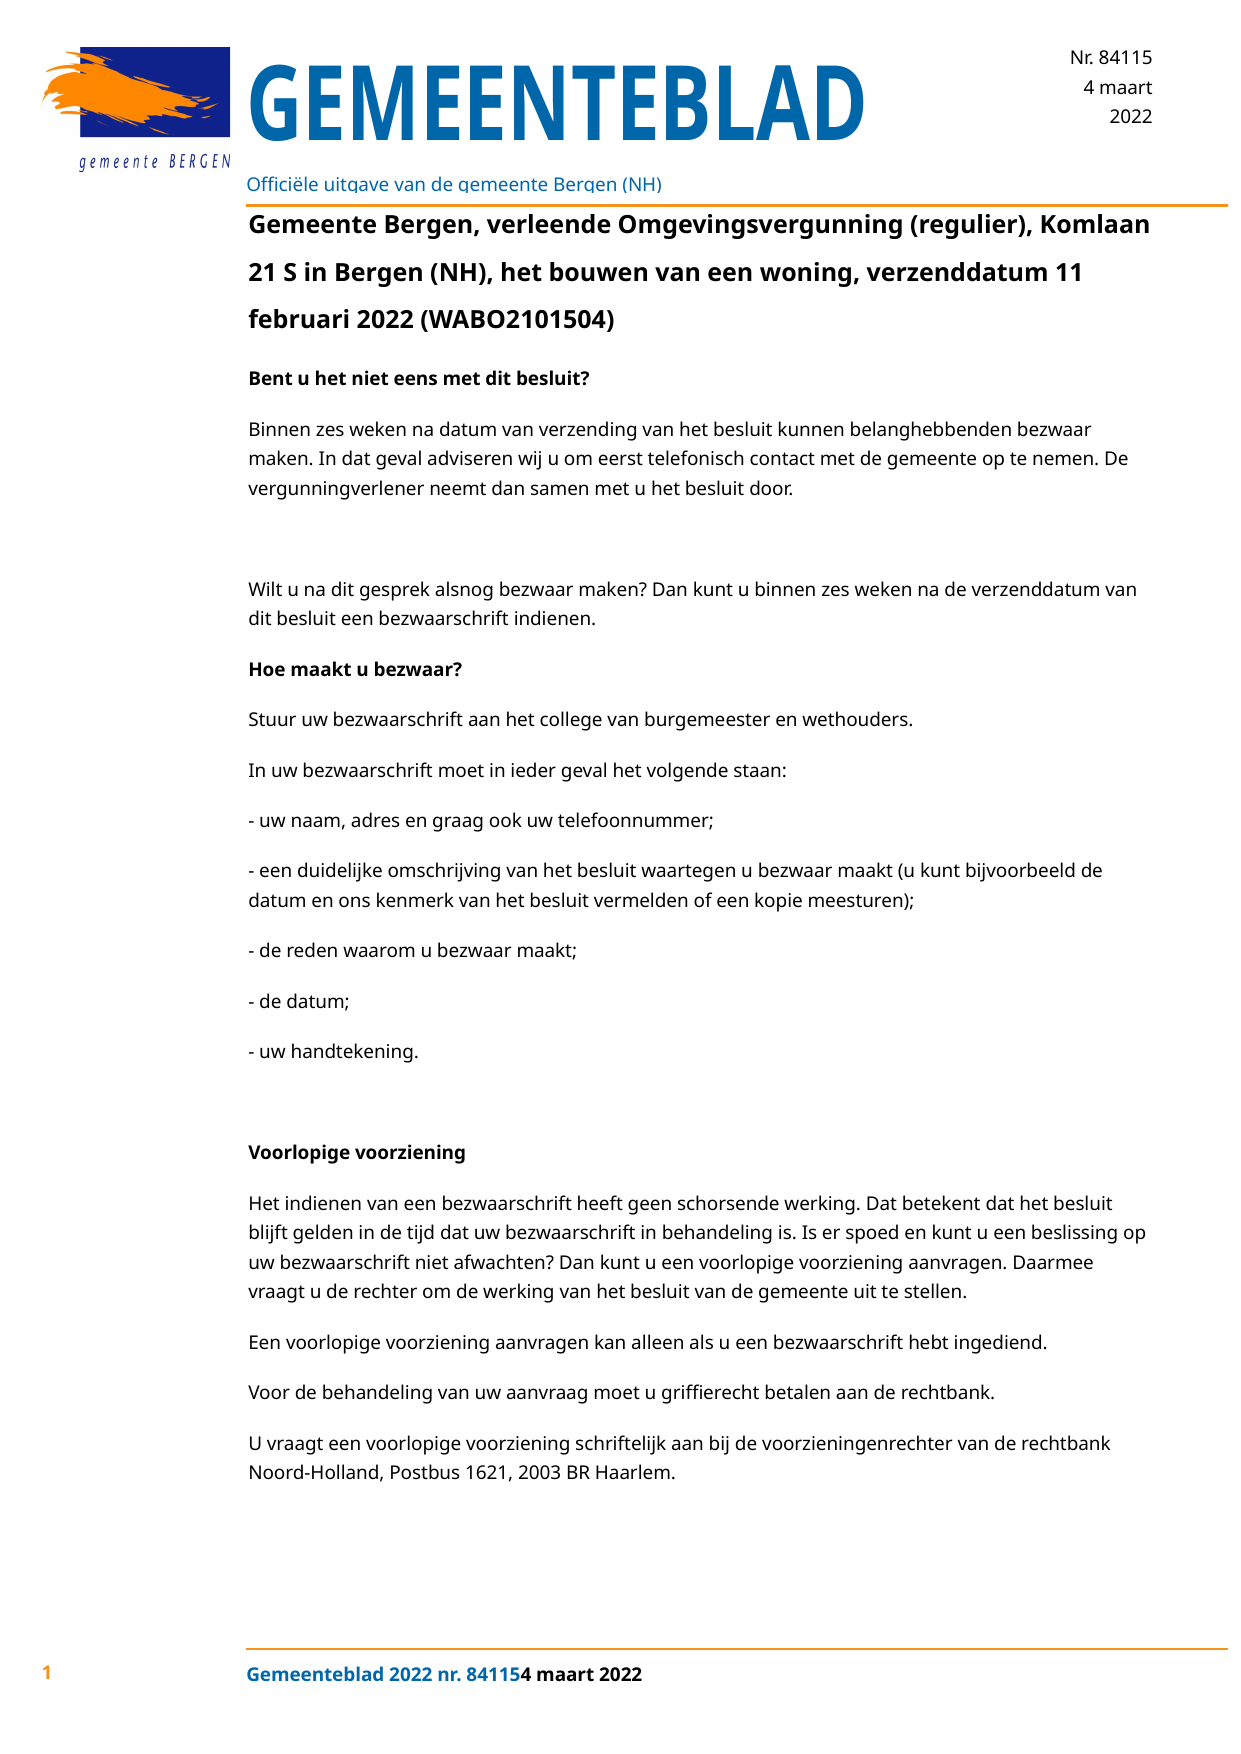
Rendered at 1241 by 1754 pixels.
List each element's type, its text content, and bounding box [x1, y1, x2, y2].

text Wilt u na dit gesprek alsnog bezwaar maken? Dan kunt u binnen zes weken na de verzenddatum van dit besluit een bezwaarschrift indienen. [248, 576, 1152, 631]
text - uw handtekening. [248, 1038, 1152, 1064]
text Binnen zes weken na datum van verzending van het besluit kunnen belanghebbenden bezwaar maken. In dat geval adviseren wij u om eerst telefonisch contact met de gemeente op te nemen. De vergunningverlener neemt dan samen met u het besluit door. [248, 416, 1152, 501]
text In uw bezwaarschrift moet in ieder geval het volgende staan: [248, 757, 1152, 782]
text Het indienen van een bezwaarschrift heeft geen schorsende werking. Dat betekent dat het besluit blijft gelden in de tijd dat uw bezwaarschrift in behandeling is. Is er spoed en kunt u een beslissing op uw bezwaarschrift niet afwachten? Dan kunt u een voorlopige voorziening aanvragen. Daarmee vraagt u de rechter om de werking van het besluit van de gemeente uit te stellen. [248, 1190, 1152, 1304]
text - de reden waarom u bezwaar maakt; [248, 938, 1152, 963]
text Bent u het niet eens met dit besluit? [248, 366, 1152, 391]
text Voor de behandeling van uw aanvraag moet u griffierecht betalen aan de rechtbank. [248, 1379, 1152, 1405]
text Gemeente Bergen, verleende Omgevingsvergunning (regulier), Komlaan 21 S in Bergen (NH), het bouwen van een woning, verzenddatum 11 februari 2022 (WABO2101504) [248, 207, 1152, 336]
text Een voorlopige voorziening aanvragen kan alleen als u een bezwaarschrift hebt ingediend. [248, 1329, 1152, 1354]
text Hoe maakt u bezwaar? [248, 656, 1152, 682]
text - uw naam, adres en graag ook uw telefoonnummer; [248, 807, 1152, 833]
text Stuur uw bezwaarschrift aan het college van burgemeester en wethouders. [248, 706, 1152, 732]
text Voorlopige voorziening [248, 1139, 1152, 1165]
picture [41, 47, 231, 172]
text U vraagt een voorlopige voorziening schriftelijk aan bij de voorzieningenrechter van de rechtbank Noord-Holland, Postbus 1621, 2003 BR Haarlem. [248, 1430, 1152, 1485]
text - de datum; [248, 988, 1152, 1014]
text - een duidelijke omschrijving van het besluit waartegen u bezwaar maakt (u kunt bijvoorbeeld de datum en ons kenmerk van het besluit vermelden of een kopie meesturen); [248, 858, 1152, 913]
